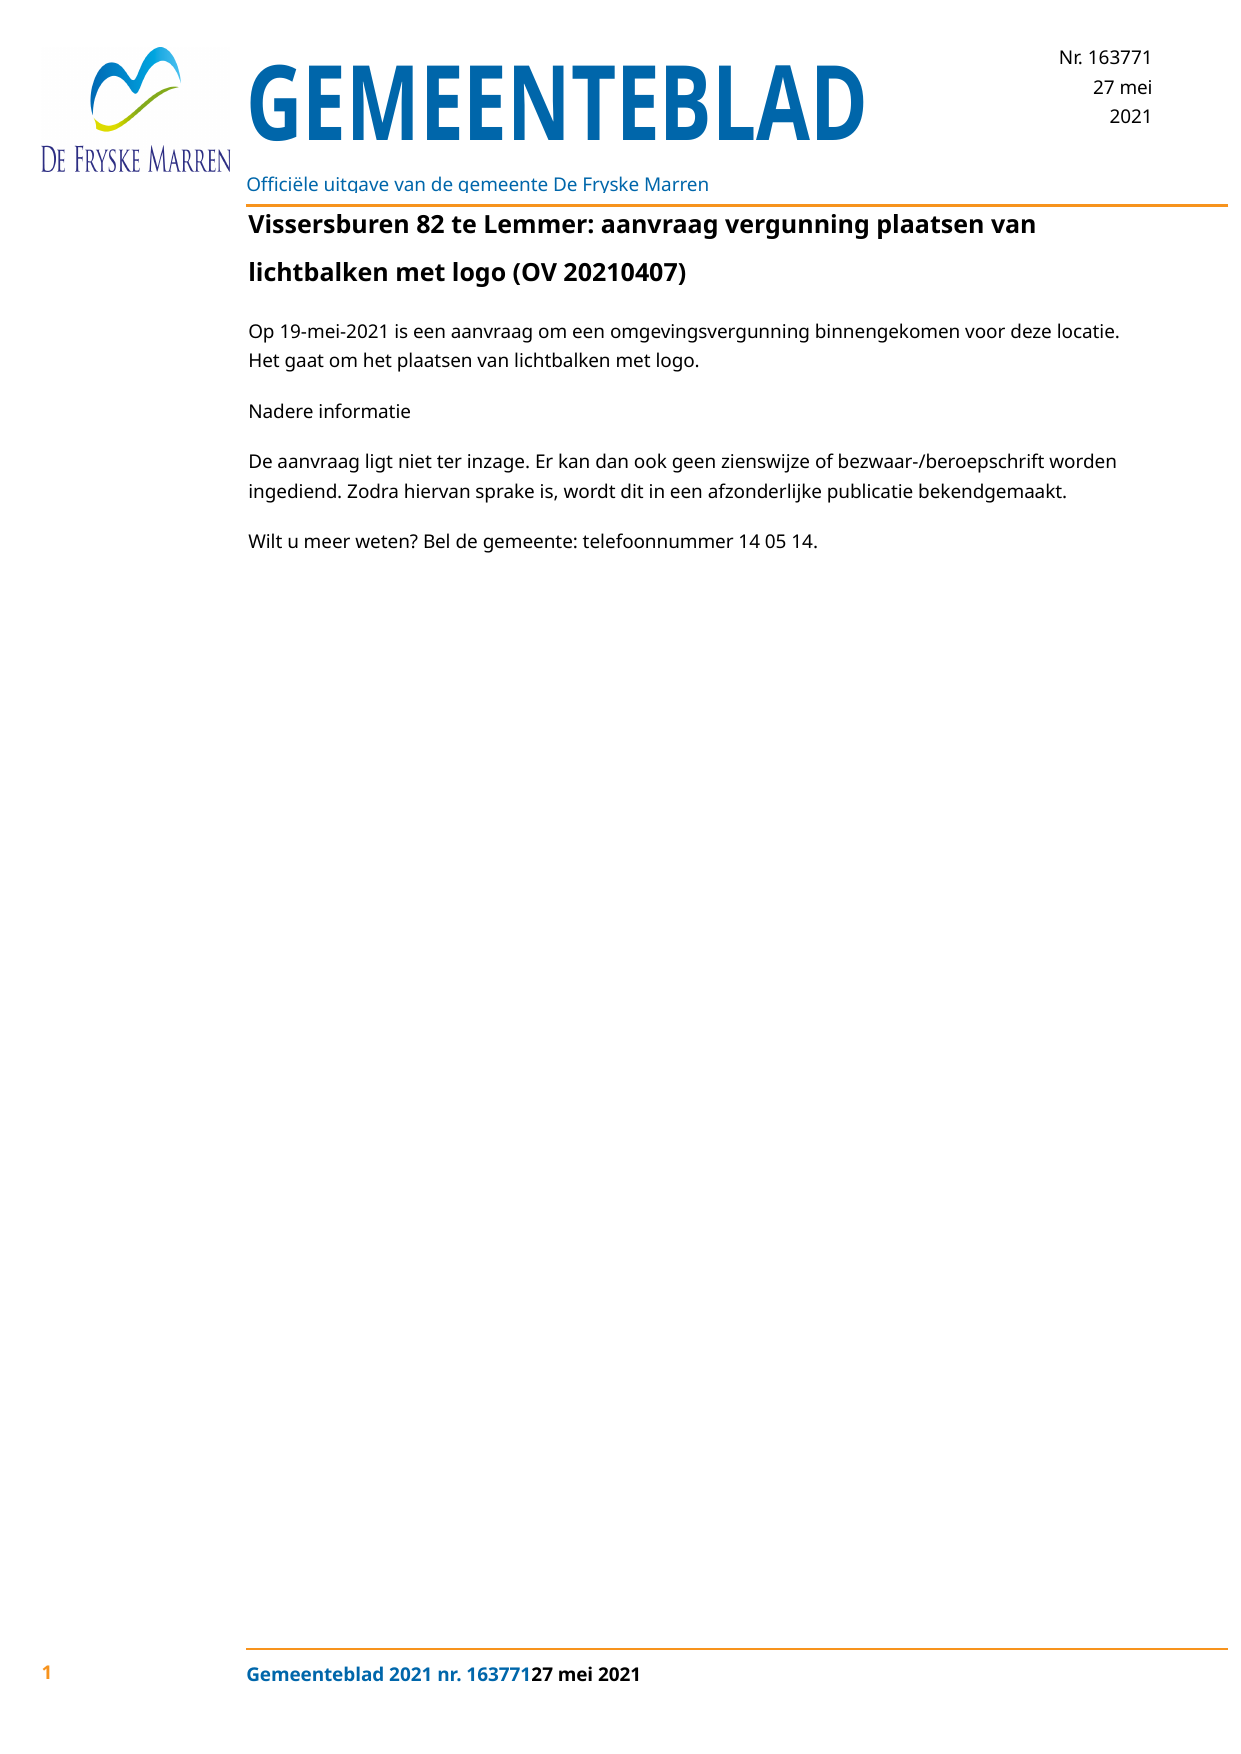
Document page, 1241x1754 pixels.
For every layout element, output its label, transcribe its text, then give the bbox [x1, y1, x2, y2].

picture [41, 47, 231, 172]
text Wilt u meer weten? Bel de gemeente: telefoonnummer 14 05 14. [248, 528, 1152, 554]
text Op 19-mei-2021 is een aanvraag om een omgevingsvergunning binnengekomen voor deze locatie. Het gaat om het plaatsen van lichtbalken met logo. [248, 318, 1152, 373]
text De aanvraag ligt niet ter inzage. Er kan dan ook geen zienswijze of bezwaar-/beroepschrift worden ingediend. Zodra hiervan sprake is, wordt dit in een afzonderlijke publicatie bekendgemaakt. [248, 448, 1152, 504]
text Vissersburen 82 te Lemmer: aanvraag vergunning plaatsen van lichtbalken met logo (OV 20210407) [248, 207, 1152, 288]
text Nadere informatie [248, 398, 1152, 424]
